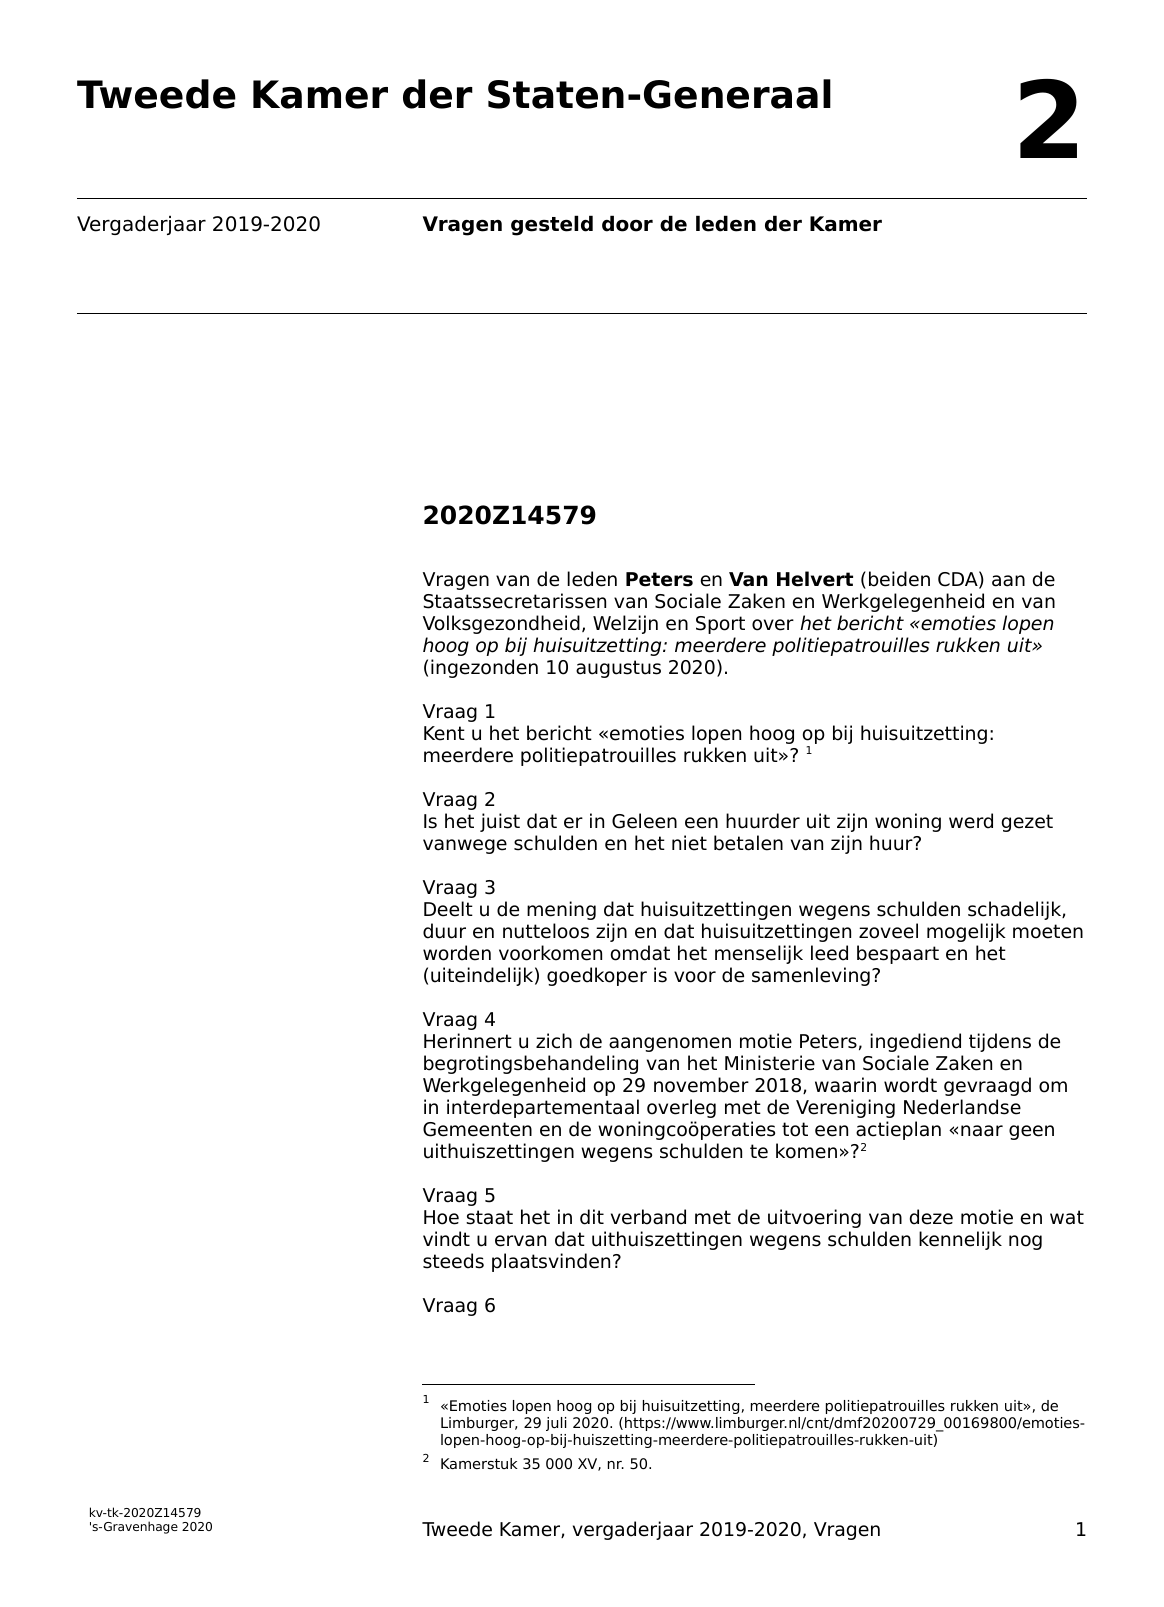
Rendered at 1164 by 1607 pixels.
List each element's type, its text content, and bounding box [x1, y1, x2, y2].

text Kamerstuk 35 000 XV, nr. 50. [422, 1452, 1087, 1474]
text Vraag 6 [422, 1295, 1087, 1317]
text Is het juist dat er in Geleen een huurder uit zijn woning werd gezet vanwege schulden en het niet betalen van zijn huur? [422, 811, 1087, 855]
text 's-Gravenhage 2020 [88, 1520, 323, 1534]
text Hoe staat het in dit verband met de uitvoering van deze motie en wat vindt u ervan dat uithuiszettingen wegens schulden kennelijk nog steeds plaatsvinden? [422, 1207, 1087, 1273]
text Vraag 3 [422, 877, 1087, 899]
text Deelt u de mening dat huisuitzettingen wegens schulden schadelijk, duur en nutteloos zijn en dat huisuitzettingen zoveel mogelijk moeten worden voorkomen omdat het menselijk leed bespaart en het (uiteindelijk) goedkoper is voor de samenleving? [422, 899, 1087, 987]
text Vragen van de leden Peters en Van Helvert (beiden CDA) aan de Staatssecretarissen van Sociale Zaken en Werkgelegenheid en van Volksgezondheid, Welzijn en Sport over het bericht «emoties lopen hoog op bij huisuitzetting: meerdere politiepatrouilles rukken uit» (ingezonden 10 augustus 2020). [422, 569, 1087, 679]
table_cell Vergaderjaar 2019-2020 [77, 199, 422, 313]
text Kent u het bericht «emoties lopen hoog op bij huisuitzetting: meerdere politiepatrouilles rukken uit»? [422, 723, 1087, 767]
text Vraag 4 [422, 1009, 1087, 1031]
table_header 2 [886, 59, 1087, 198]
table_header Tweede Kamer der Staten-Generaal [77, 59, 886, 198]
text Vraag 5 [422, 1185, 1087, 1207]
text 2020Z14579 [422, 501, 1087, 531]
text «Emoties lopen hoog op bij huisuitzetting, meerdere politiepatrouilles rukken uit», de Limburger, 29 juli 2020. (https://www.limburger.nl/cnt/dmf20200729_00169800/emoties-lopen-hoog-op-bij-huiszetting-meerdere-politiepatrouilles-rukken-uit) [422, 1393, 1087, 1449]
text Vraag 2 [422, 789, 1087, 811]
text Vraag 1 [422, 701, 1087, 723]
table_cell Vragen gesteld door de leden der Kamer [422, 199, 1087, 313]
text Herinnert u zich de aangenomen motie Peters, ingediend tijdens de begrotingsbehandeling van het Ministerie van Sociale Zaken en Werkgelegenheid op 29 november 2018, waarin wordt gevraagd om in interdepartementaal overleg met de Vereniging Nederlandse Gemeenten en de woningcoöperaties tot een actieplan «naar geen uithuiszettingen wegens schulden te komen»? [422, 1031, 1087, 1163]
text kv-tk-2020Z14579 [88, 1506, 323, 1520]
